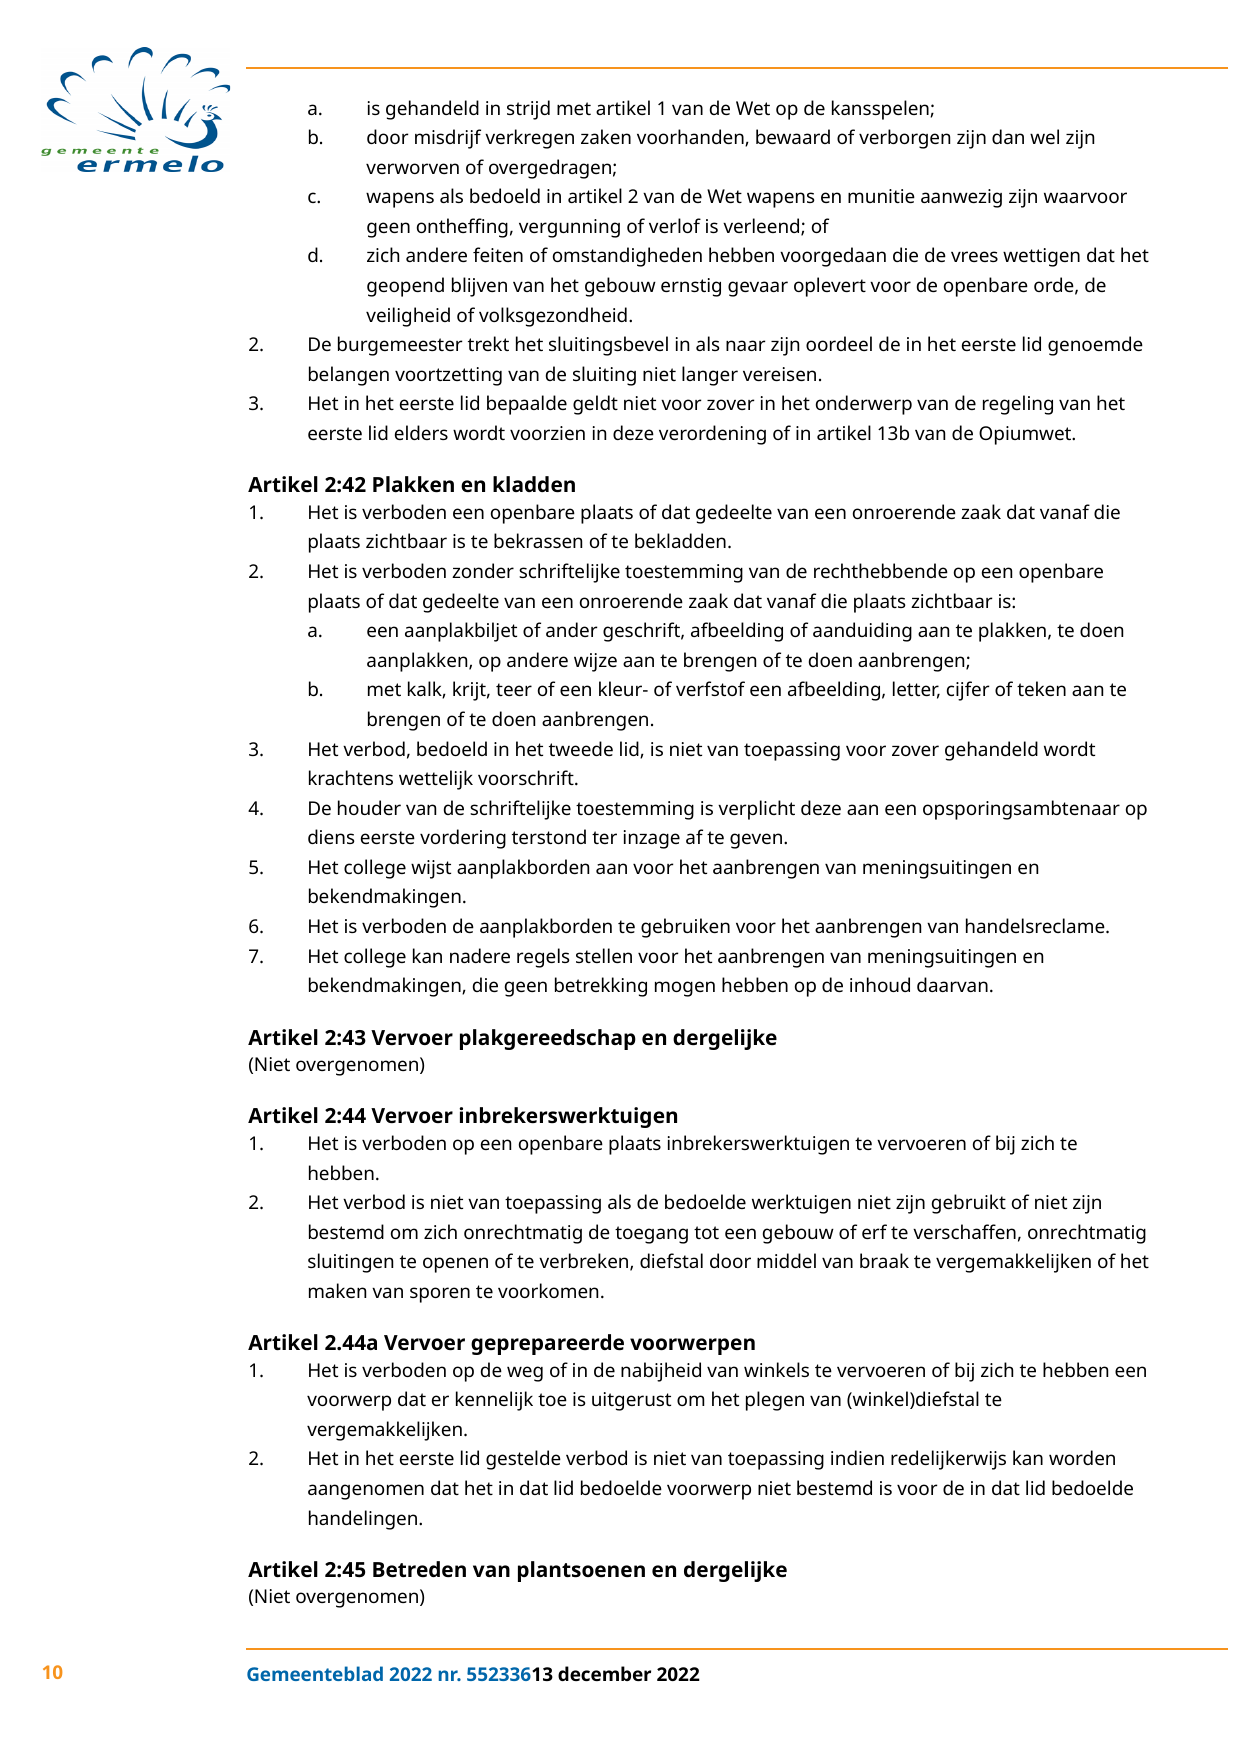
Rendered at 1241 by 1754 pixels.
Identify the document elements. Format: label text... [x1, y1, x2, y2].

list Het verbod, bedoeld in het tweede lid, is niet van toepassing voor zover gehandeld wordt krachtens wettelijk voorschrift. [248, 736, 1152, 791]
text (Niet overgenomen) [248, 1051, 1152, 1077]
list wapens als bedoeld in artikel 2 van de Wet wapens en munitie aanwezig zijn waarvoor geen ontheffing, vergunning of verlof is verleend; of [307, 183, 1152, 239]
list Het is verboden op de weg of in de nabijheid van winkels te vervoeren of bij zich te hebben een voorwerp dat er kennelijk toe is uitgerust om het plegen van (winkel)diefstal te vergemakkelijken. [248, 1357, 1152, 1442]
list Het in het eerste lid bepaalde geldt niet voor zover in het onderwerp van de regeling van het eerste lid elders wordt voorzien in deze verordening of in artikel 13b van de Opiumwet. [248, 391, 1152, 446]
list zich andere feiten of omstandigheden hebben voorgedaan die de vrees wettigen dat het geopend blijven van het gebouw ernstig gevaar oplevert voor de openbare orde, de veiligheid of volksgezondheid. [307, 243, 1152, 328]
list Het verbod is niet van toepassing als de bedoelde werktuigen niet zijn gebruikt of niet zijn bestemd om zich onrechtmatig de toegang tot een gebouw of erf te verschaffen, onrechtmatig sluitingen te openen of te verbreken, diefstal door middel van braak te vergemakkelijken of het maken van sporen te voorkomen. [248, 1189, 1152, 1304]
list Het in het eerste lid gestelde verbod is niet van toepassing indien redelijkerwijs kan worden aangenomen dat het in dat lid bedoelde voorwerp niet bestemd is voor de in dat lid bedoelde handelingen. [248, 1446, 1152, 1531]
list Het is verboden op een openbare plaats inbrekerswerktuigen te vervoeren of bij zich te hebben. [248, 1130, 1152, 1185]
text Artikel 2:43 Vervoer plakgereedschap en dergelijke [248, 1023, 1152, 1051]
text Artikel 2:45 Betreden van plantsoenen en dergelijke [248, 1555, 1152, 1584]
text Artikel 2:42 Plakken en kladden [248, 471, 1152, 499]
list een aanplakbiljet of ander geschrift, afbeelding of aanduiding aan te plakken, te doen aanplakken, op andere wijze aan te brengen of te doen aanbrengen; [307, 617, 1152, 673]
picture [41, 47, 231, 172]
list Het is verboden zonder schriftelijke toestemming van de rechthebbende op een openbare plaats of dat gedeelte van een onroerende zaak dat vanaf die plaats zichtbaar is: [248, 558, 1152, 613]
list door misdrijf verkregen zaken voorhanden, bewaard of verborgen zijn dan wel zijn verworven of overgedragen; [307, 124, 1152, 180]
list is gehandeld in strijd met artikel 1 van de Wet op de kansspelen; [307, 95, 1152, 121]
list met kalk, krijt, teer of een kleur- of verfstof een afbeelding, letter, cijfer of teken aan te brengen of te doen aanbrengen. [307, 677, 1152, 732]
list Het college kan nadere regels stellen voor het aanbrengen van meningsuitingen en bekendmakingen, die geen betrekking mogen hebben op de inhoud daarvan. [248, 943, 1152, 998]
text Artikel 2:44 Vervoer inbrekerswerktuigen [248, 1102, 1152, 1130]
text (Niet overgenomen) [248, 1584, 1152, 1609]
list De burgemeester trekt het sluitingsbevel in als naar zijn oordeel de in het eerste lid genoemde belangen voortzetting van de sluiting niet langer vereisen. [248, 331, 1152, 387]
list Het is verboden een openbare plaats of dat gedeelte van een onroerende zaak dat vanaf die plaats zichtbaar is te bekrassen of te bekladden. [248, 499, 1152, 554]
list Het is verboden de aanplakborden te gebruiken voor het aanbrengen van handelsreclame. [248, 913, 1152, 939]
list Het college wijst aanplakborden aan voor het aanbrengen van meningsuitingen en bekendmakingen. [248, 854, 1152, 909]
text Artikel 2.44a Vervoer geprepareerde voorwerpen [248, 1328, 1152, 1357]
list De houder van de schriftelijke toestemming is verplicht deze aan een opsporingsambtenaar op diens eerste vordering terstond ter inzage af te geven. [248, 795, 1152, 850]
